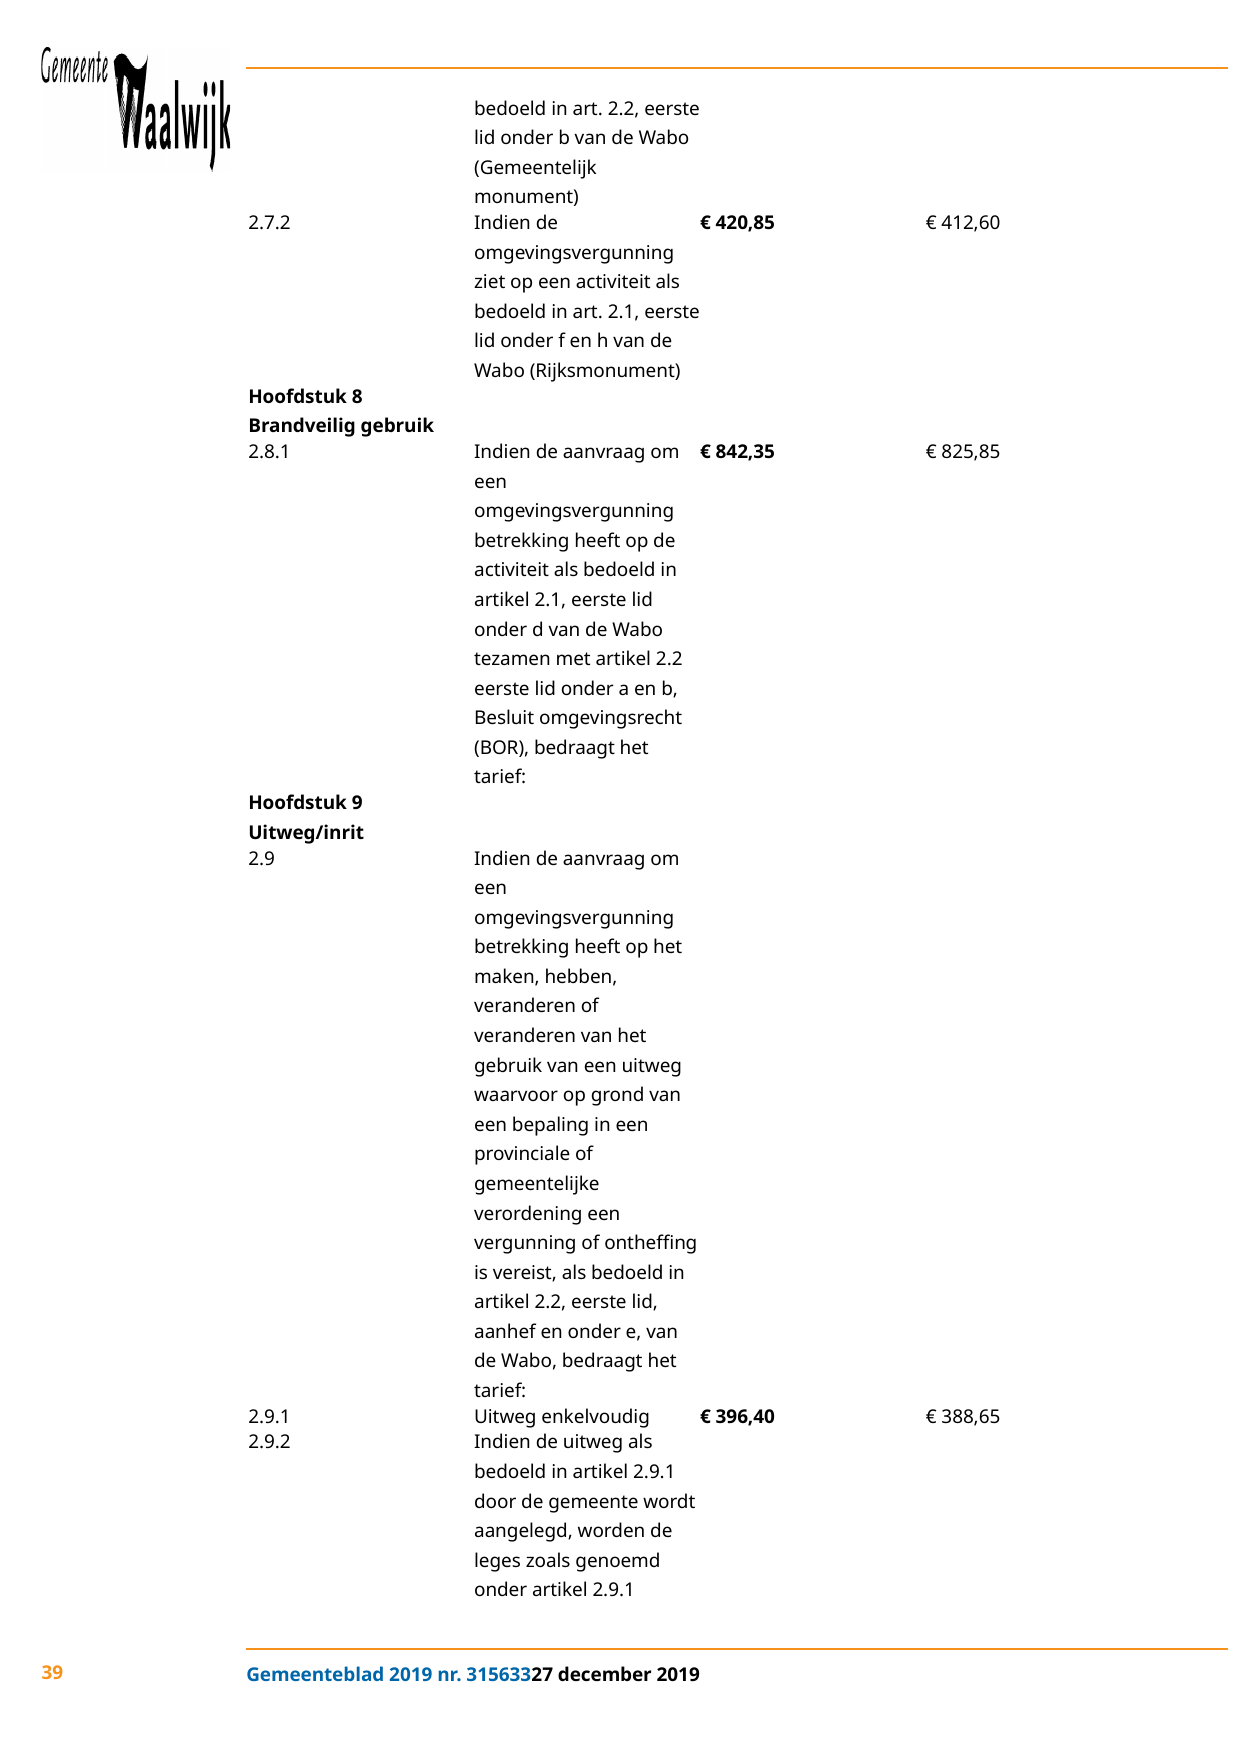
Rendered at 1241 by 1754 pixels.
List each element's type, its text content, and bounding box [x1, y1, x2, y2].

table_cell 2.8.1 [248, 438, 474, 789]
table_cell 2.9.2 [248, 1429, 474, 1602]
table_cell Uitweg enkelvoudig [474, 1403, 700, 1429]
table_cell Indien de aanvraag om een omgevingsvergunning betrekking heeft op de activiteit als bedoeld in artikel 2.1, eerste lid onder d van de Wabo tezamen met artikel 2.2 eerste lid onder a en b, Besluit omgevingsrecht (BOR), bedraagt het tarief: [474, 438, 700, 789]
table_cell [474, 383, 700, 438]
table_cell 2.7.2 [248, 209, 474, 383]
table_cell 2.9.1 [248, 1403, 474, 1429]
table_cell [700, 1429, 926, 1602]
table_cell € 420,85 [700, 209, 926, 383]
table_cell [926, 95, 1152, 209]
table_cell [926, 845, 1152, 1403]
table_cell [248, 95, 474, 209]
table_cell [700, 845, 926, 1403]
table_cell Indien de omgevingsvergunning ziet op een activiteit als bedoeld in art. 2.1, eerste lid onder f en h van de Wabo (Rijksmonument) [474, 209, 700, 383]
table_cell 2.9 [248, 845, 474, 1403]
table_cell Indien de aanvraag om een omgevingsvergunning betrekking heeft op het maken, hebben, veranderen of veranderen van het gebruik van een uitweg waarvoor op grond van een bepaling in een provinciale of gemeentelijke verordening een vergunning of ontheffing is vereist, als bedoeld in artikel 2.2, eerste lid, aanhef en onder e, van de Wabo, bedraagt het tarief: [474, 845, 700, 1403]
table_cell Hoofdstuk 8 Brandveilig gebruik [248, 383, 474, 438]
table_cell [700, 95, 926, 209]
table_cell € 396,40 [700, 1403, 926, 1429]
table_cell Indien de uitweg als bedoeld in artikel 2.9.1 door de gemeente wordt aangelegd, worden de leges zoals genoemd onder artikel 2.9.1 [474, 1429, 700, 1602]
picture [41, 47, 231, 172]
table_cell € 412,60 [926, 209, 1152, 383]
table_cell bedoeld in art. 2.2, eerste lid onder b van de Wabo (Gemeentelijk monument) [474, 95, 700, 209]
table_cell € 388,65 [926, 1403, 1152, 1429]
table_cell [926, 1429, 1152, 1602]
table_cell € 842,35 [700, 438, 926, 789]
table_cell Hoofdstuk 9 Uitweg/inrit [248, 789, 474, 845]
table_cell € 825,85 [926, 438, 1152, 789]
